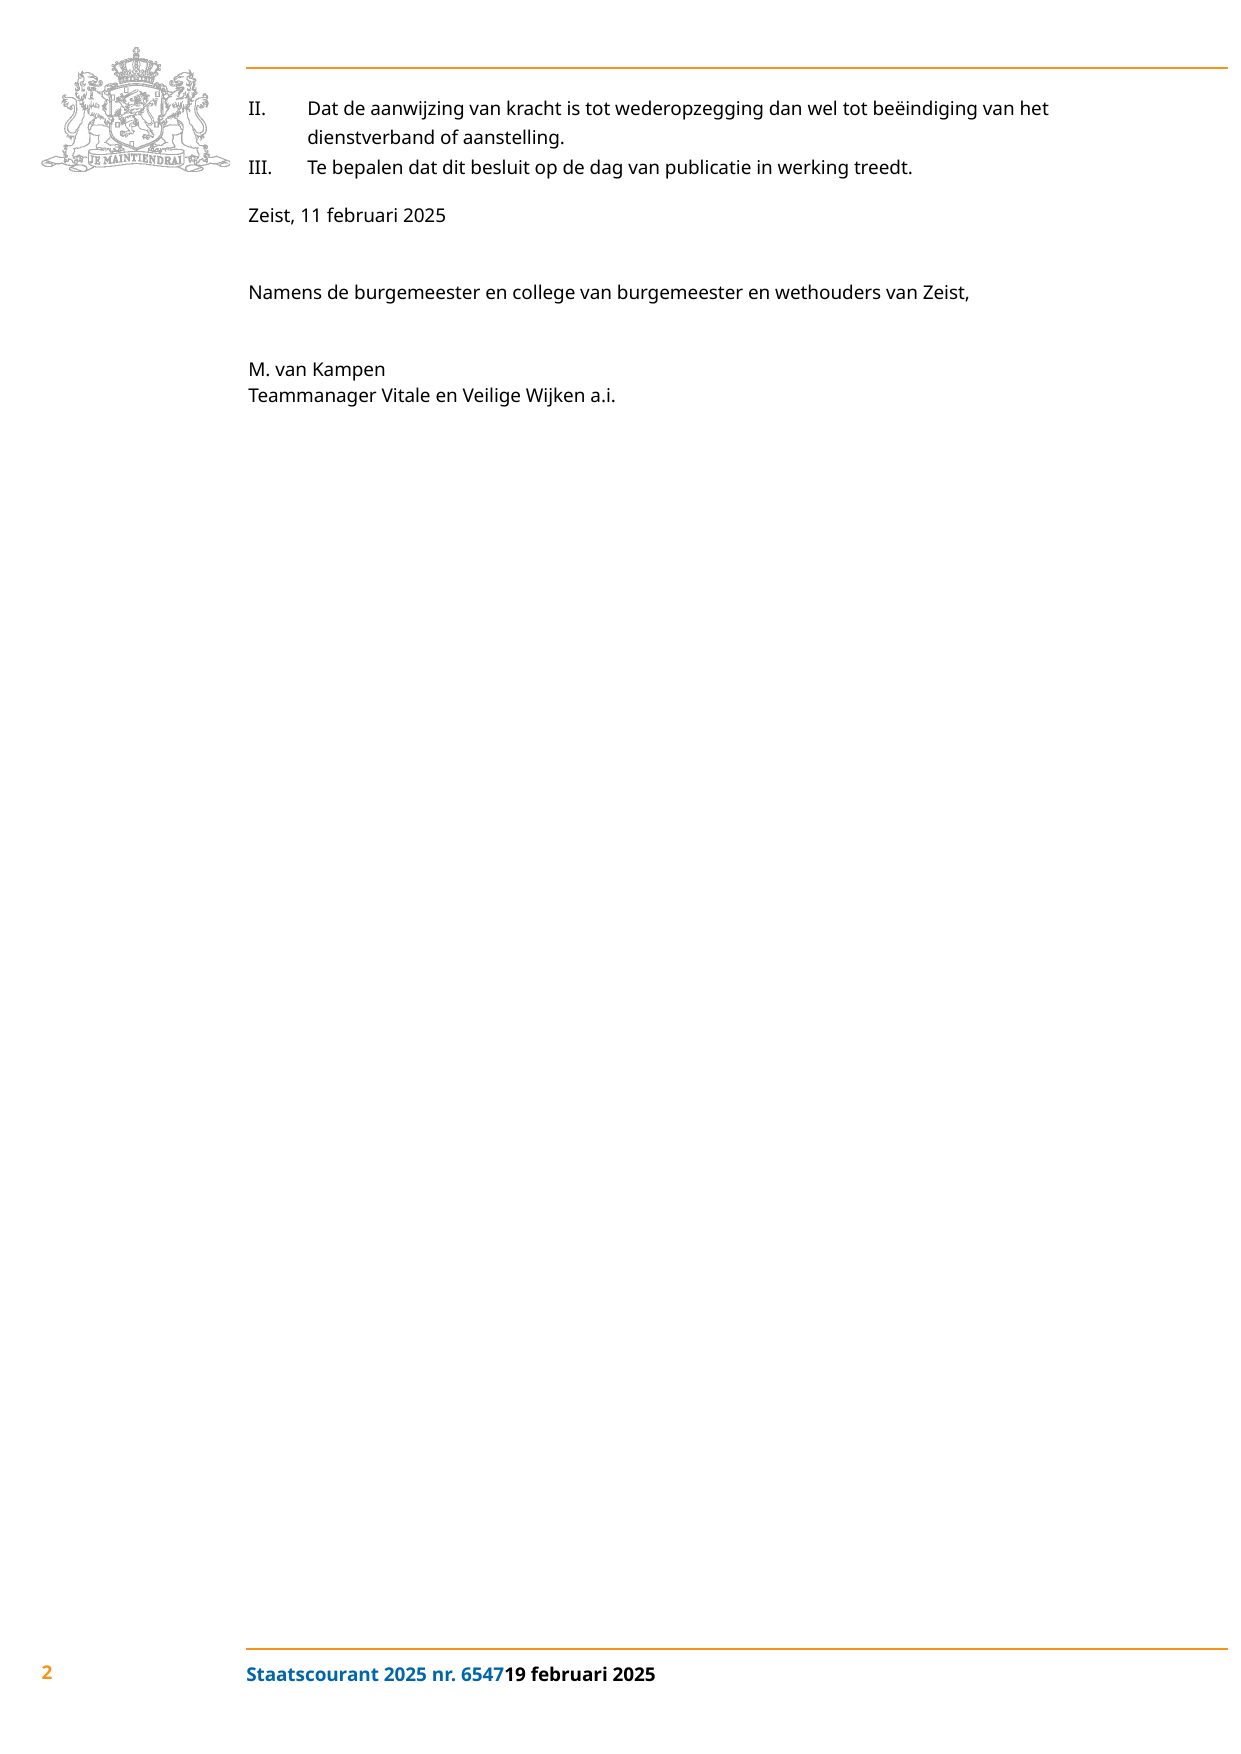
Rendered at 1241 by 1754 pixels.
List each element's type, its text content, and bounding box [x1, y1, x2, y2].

text Teammanager Vitale en Veilige Wijken a.i. [248, 382, 1152, 408]
text Zeist, 11 februari 2025 [248, 202, 1152, 227]
text M. van Kampen [248, 356, 1152, 382]
list Dat de aanwijzing van kracht is tot wederopzegging dan wel tot beëindiging van het dienstverband of aanstelling. [248, 95, 1152, 150]
picture [41, 47, 231, 172]
text Namens de burgemeester en college van burgemeester en wethouders van Zeist, [248, 279, 1152, 305]
list Te bepalen dat dit besluit op de dag van publicatie in werking treedt. [248, 154, 1152, 180]
